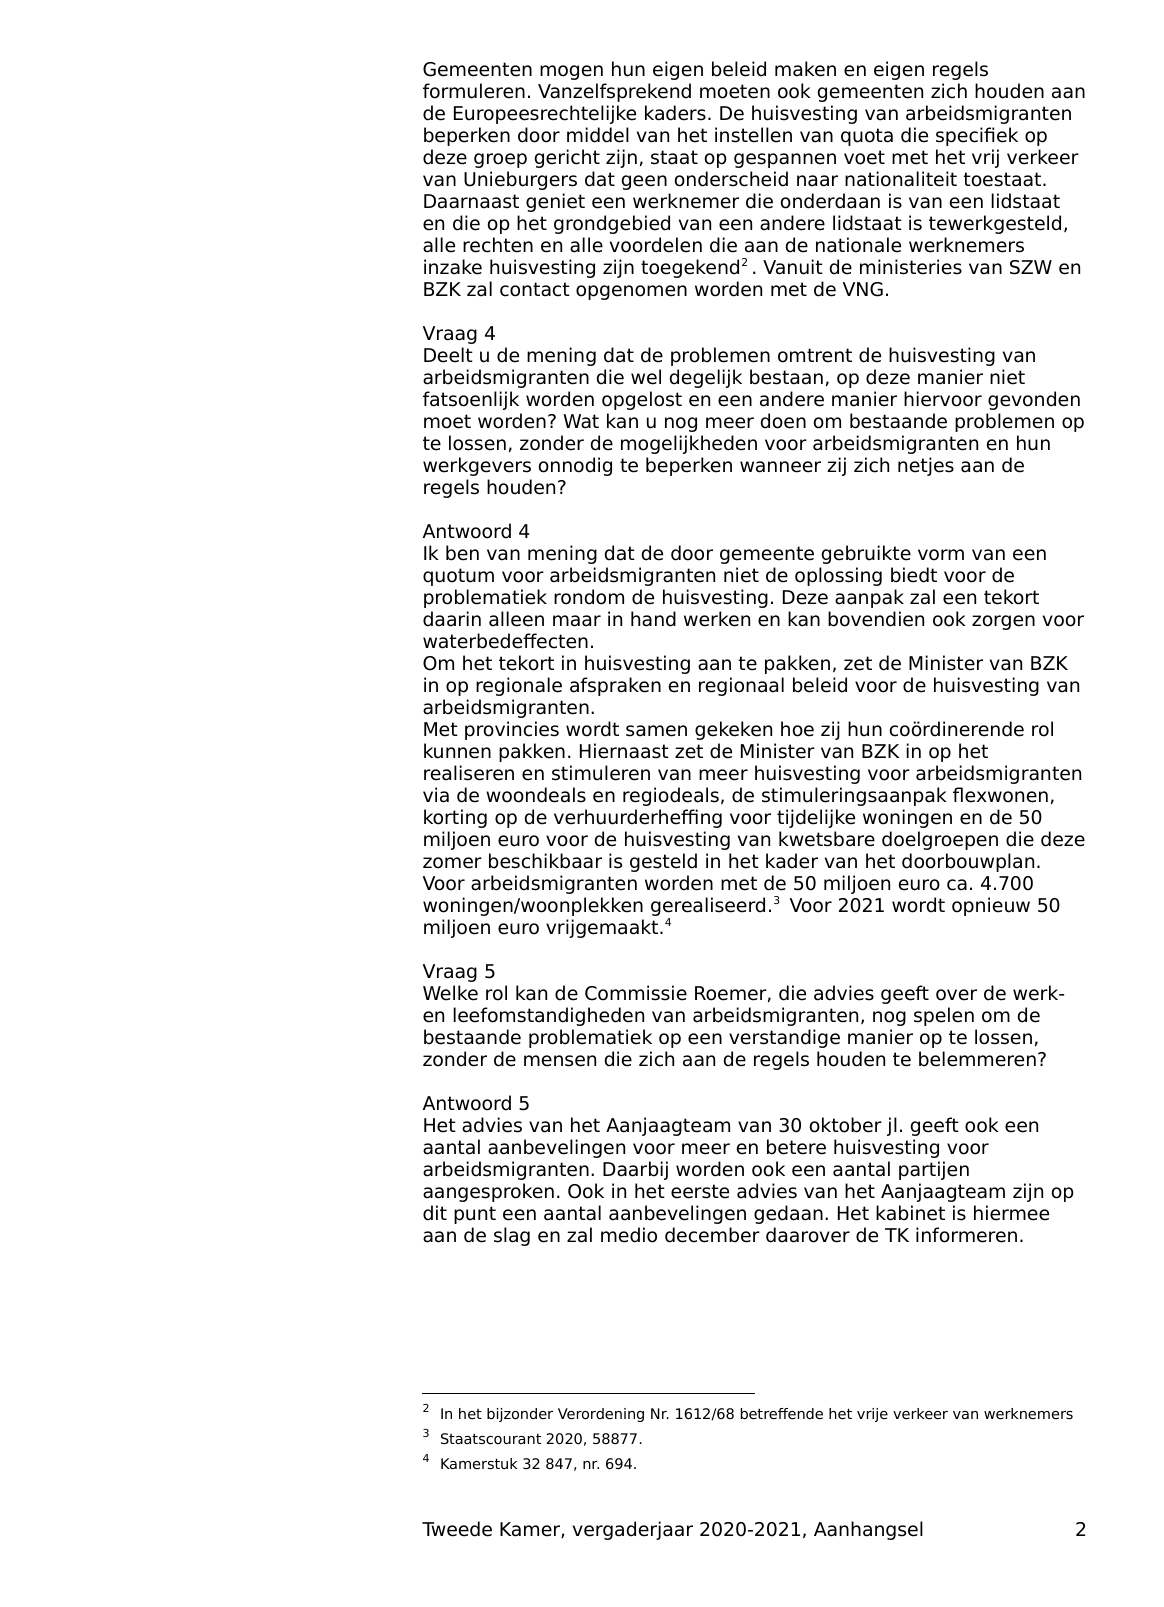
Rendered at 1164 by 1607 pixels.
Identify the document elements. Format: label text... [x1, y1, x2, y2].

text In het bijzonder Verordening Nr. 1612/68 betreffende het vrije verkeer van werknemers [422, 1402, 1087, 1424]
text Gemeenten mogen hun eigen beleid maken en eigen regels formuleren. Vanzelfsprekend moeten ook gemeenten zich houden aan de Europeesrechtelijke kaders. De huisvesting van arbeidsmigranten beperken door middel van het instellen van quota die specifiek op deze groep gericht zijn, staat op gespannen voet met het vrij verkeer van Unieburgers dat geen onderscheid naar nationaliteit toestaat. Daarnaast geniet een werknemer die onderdaan is van een lidstaat en die op het grondgebied van een andere lidstaat is tewerkgesteld, alle rechten en alle voordelen die aan de nationale werknemers inzake huisvesting zijn toegekend. Vanuit de ministeries van SZW en BZK zal contact opgenomen worden met de VNG. [422, 59, 1087, 301]
text Staatscourant 2020, 58877. [422, 1427, 1087, 1449]
text Het advies van het Aanjaagteam van 30 oktober jl. geeft ook een aantal aanbevelingen voor meer en betere huisvesting voor arbeidsmigranten. Daarbij worden ook een aantal partijen aangesproken. Ook in het eerste advies van het Aanjaagteam zijn op dit punt een aantal aanbevelingen gedaan. Het kabinet is hiermee aan de slag en zal medio december daarover de TK informeren. [422, 1115, 1087, 1247]
text Vraag 4 [422, 323, 1087, 345]
text Om het tekort in huisvesting aan te pakken, zet de Minister van BZK in op regionale afspraken en regionaal beleid voor de huisvesting van arbeidsmigranten. [422, 653, 1087, 719]
text Deelt u de mening dat de problemen omtrent de huisvesting van arbeidsmigranten die wel degelijk bestaan, op deze manier niet fatsoenlijk worden opgelost en een andere manier hiervoor gevonden moet worden? Wat kan u nog meer doen om bestaande problemen op te lossen, zonder de mogelijkheden voor arbeidsmigranten en hun werkgevers onnodig te beperken wanneer zij zich netjes aan de regels houden? [422, 345, 1087, 499]
text Antwoord 5 [422, 1093, 1087, 1115]
text Vraag 5 [422, 961, 1087, 983]
text Antwoord 4 [422, 521, 1087, 543]
text Welke rol kan de Commissie Roemer, die advies geeft over de werk- en leefomstandigheden van arbeidsmigranten, nog spelen om de bestaande problematiek op een verstandige manier op te lossen, zonder de mensen die zich aan de regels houden te belemmeren? [422, 983, 1087, 1071]
text Met provincies wordt samen gekeken hoe zij hun coördinerende rol kunnen pakken. Hiernaast zet de Minister van BZK in op het realiseren en stimuleren van meer huisvesting voor arbeidsmigranten via de woondeals en regiodeals, de stimuleringsaanpak flexwonen, korting op de verhuurderheffing voor tijdelijke woningen en de 50 miljoen euro voor de huisvesting van kwetsbare doelgroepen die deze zomer beschikbaar is gesteld in het kader van het doorbouwplan. Voor arbeidsmigranten worden met de 50 miljoen euro ca. 4.700 woningen/woonplekken gerealiseerd. Voor 2021 wordt opnieuw 50 miljoen euro vrijgemaakt. [422, 719, 1087, 939]
text Kamerstuk 32 847, nr. 694. [422, 1452, 1087, 1474]
text Ik ben van mening dat de door gemeente gebruikte vorm van een quotum voor arbeidsmigranten niet de oplossing biedt voor de problematiek rondom de huisvesting. Deze aanpak zal een tekort daarin alleen maar in hand werken en kan bovendien ook zorgen voor waterbedeffecten. [422, 543, 1087, 653]
